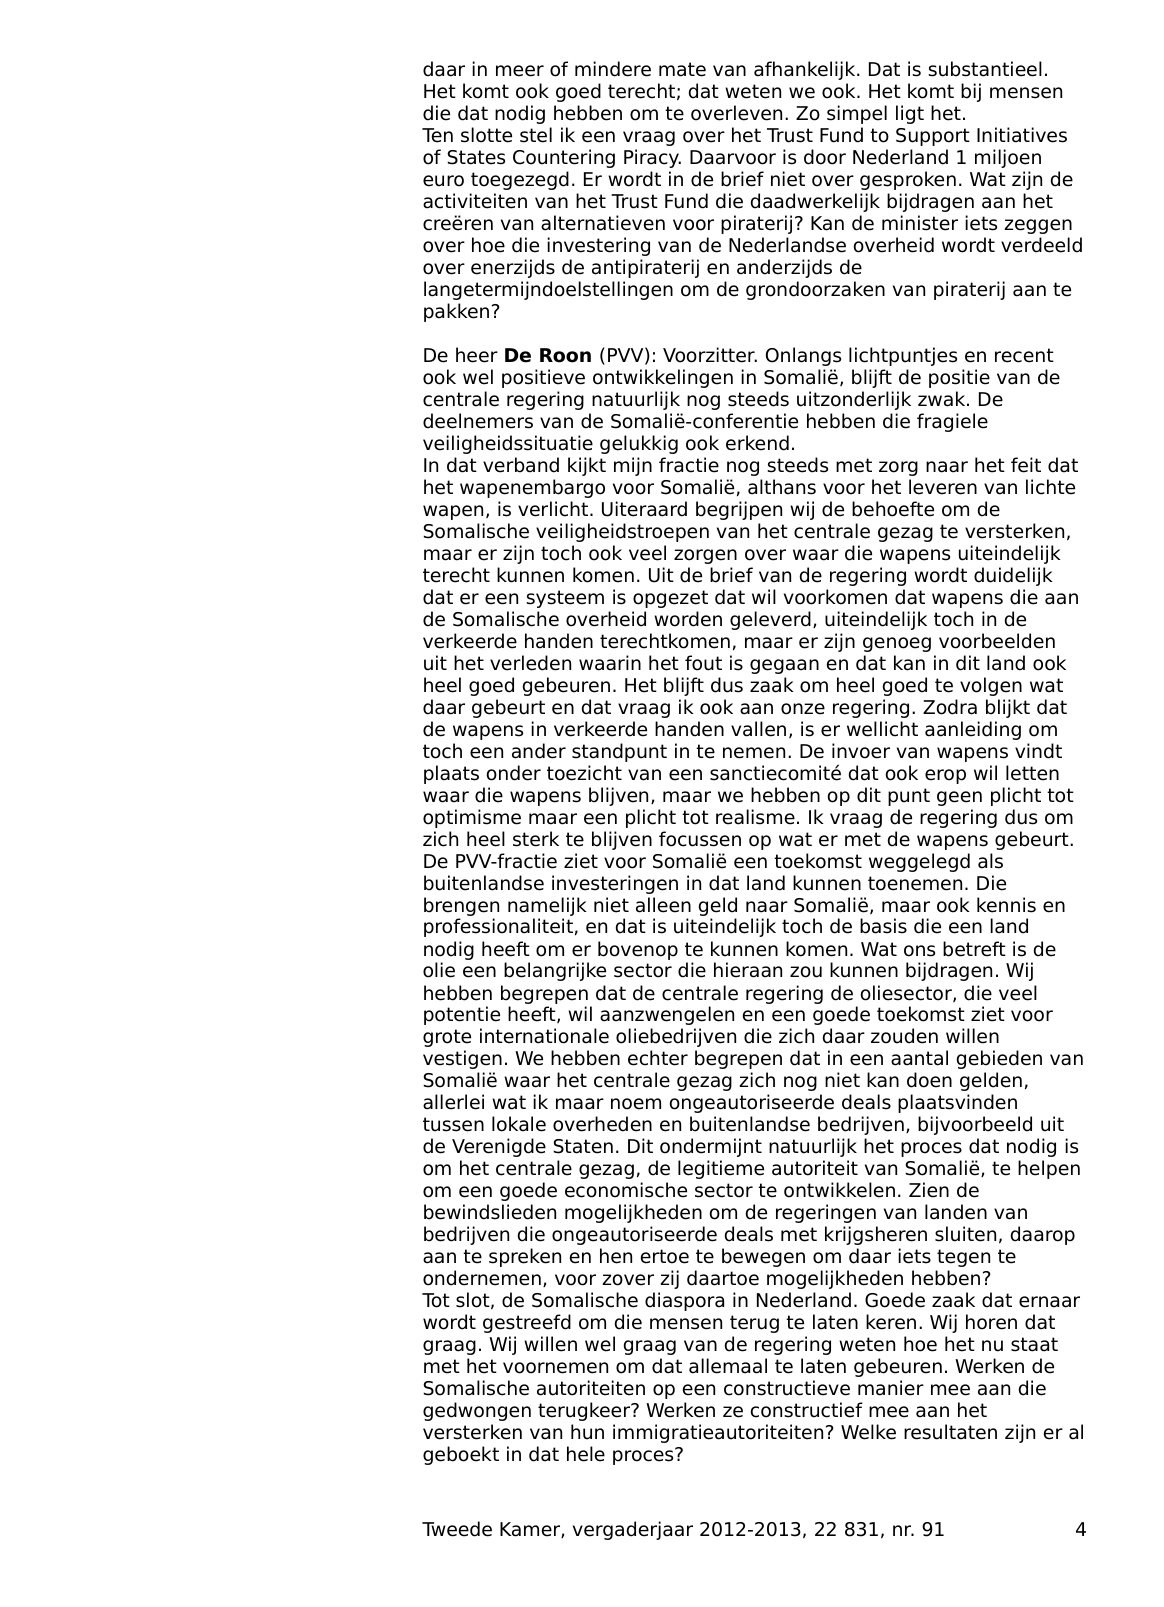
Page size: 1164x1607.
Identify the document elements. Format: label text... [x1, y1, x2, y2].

text Ten slotte stel ik een vraag over het Trust Fund to Support Initiatives of States Countering Piracy. Daarvoor is door Nederland 1 miljoen euro toegezegd. Er wordt in de brief niet over gesproken. Wat zijn de activiteiten van het Trust Fund die daadwerkelijk bijdragen aan het creëren van alternatieven voor piraterij? Kan de minister iets zeggen over hoe die investering van de Nederlandse overheid wordt verdeeld over enerzijds de antipiraterij en anderzijds de langetermijndoelstellingen om de grondoorzaken van piraterij aan te pakken? [422, 125, 1087, 323]
text Tot slot, de Somalische diaspora in Nederland. Goede zaak dat ernaar wordt gestreefd om die mensen terug te laten keren. Wij horen dat graag. Wij willen wel graag van de regering weten hoe het nu staat met het voornemen om dat allemaal te laten gebeuren. Werken de Somalische autoriteiten op een constructieve manier mee aan die gedwongen terugkeer? Werken ze constructief mee aan het versterken van hun immigratieautoriteiten? Welke resultaten zijn er al geboekt in dat hele proces? [422, 1290, 1087, 1466]
text daar in meer of mindere mate van afhankelijk. Dat is substantieel. Het komt ook goed terecht; dat weten we ook. Het komt bij mensen die dat nodig hebben om te overleven. Zo simpel ligt het. [422, 59, 1087, 125]
text De heer De Roon (PVV): Voorzitter. Onlangs lichtpuntjes en recent ook wel positieve ontwikkelingen in Somalië, blijft de positie van de centrale regering natuurlijk nog steeds uitzonderlijk zwak. De deelnemers van de Somalië-conferentie hebben die fragiele veiligheidssituatie gelukkig ook erkend. [422, 345, 1087, 455]
text De PVV-fractie ziet voor Somalië een toekomst weggelegd als buitenlandse investeringen in dat land kunnen toenemen. Die brengen namelijk niet alleen geld naar Somalië, maar ook kennis en professionaliteit, en dat is uiteindelijk toch de basis die een land nodig heeft om er bovenop te kunnen komen. Wat ons betreft is de olie een belangrijke sector die hieraan zou kunnen bijdragen. Wij hebben begrepen dat de centrale regering de oliesector, die veel potentie heeft, wil aanzwengelen en een goede toekomst ziet voor grote internationale oliebedrijven die zich daar zouden willen vestigen. We hebben echter begrepen dat in een aantal gebieden van Somalië waar het centrale gezag zich nog niet kan doen gelden, allerlei wat ik maar noem ongeautoriseerde deals plaatsvinden tussen lokale overheden en buitenlandse bedrijven, bijvoorbeeld uit de Verenigde Staten. Dit ondermijnt natuurlijk het proces dat nodig is om het centrale gezag, de legitieme autoriteit van Somalië, te helpen om een goede economische sector te ontwikkelen. Zien de bewindslieden mogelijkheden om de regeringen van landen van bedrijven die ongeautoriseerde deals met krijgsheren sluiten, daarop aan te spreken en hen ertoe te bewegen om daar iets tegen te ondernemen, voor zover zij daartoe mogelijkheden hebben? [422, 851, 1087, 1290]
text In dat verband kijkt mijn fractie nog steeds met zorg naar het feit dat het wapenembargo voor Somalië, althans voor het leveren van lichte wapen, is verlicht. Uiteraard begrijpen wij de behoefte om de Somalische veiligheidstroepen van het centrale gezag te versterken, maar er zijn toch ook veel zorgen over waar die wapens uiteindelijk terecht kunnen komen. Uit de brief van de regering wordt duidelijk dat er een systeem is opgezet dat wil voorkomen dat wapens die aan de Somalische overheid worden geleverd, uiteindelijk toch in de verkeerde handen terechtkomen, maar er zijn genoeg voorbeelden uit het verleden waarin het fout is gegaan en dat kan in dit land ook heel goed gebeuren. Het blijft dus zaak om heel goed te volgen wat daar gebeurt en dat vraag ik ook aan onze regering. Zodra blijkt dat de wapens in verkeerde handen vallen, is er wellicht aanleiding om toch een ander standpunt in te nemen. De invoer van wapens vindt plaats onder toezicht van een sanctiecomité dat ook erop wil letten waar die wapens blijven, maar we hebben op dit punt geen plicht tot optimisme maar een plicht tot realisme. Ik vraag de regering dus om zich heel sterk te blijven focussen op wat er met de wapens gebeurt. [422, 455, 1087, 851]
